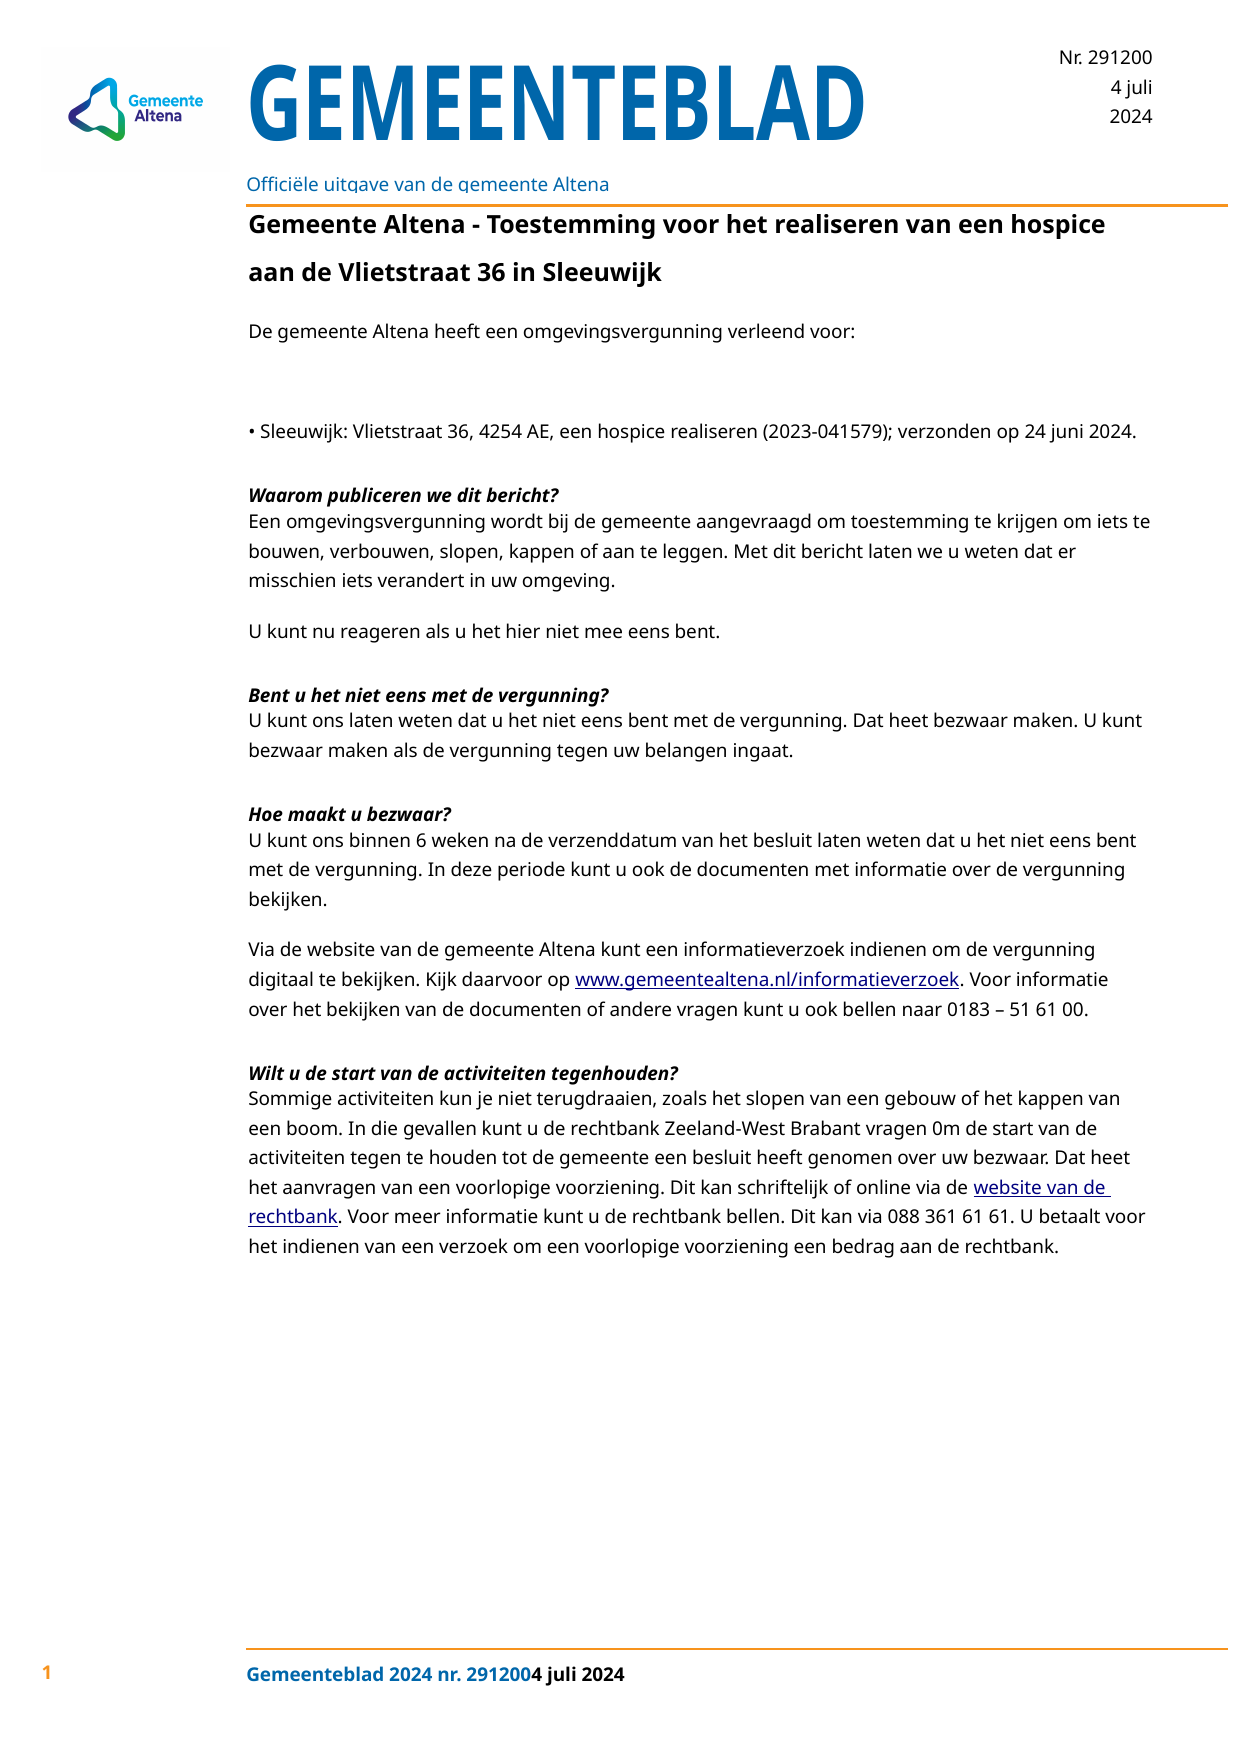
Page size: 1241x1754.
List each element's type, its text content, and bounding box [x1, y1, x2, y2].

text • Sleeuwijk: Vlietstraat 36, 4254 AE, een hospice realiseren (2023-041579); verzonden op 24 juni 2024. [248, 419, 1152, 444]
text Bent u het niet eens met de vergunning? [248, 682, 1152, 708]
text Sommige activiteiten kun je niet terugdraaien, zoals het slopen van een gebouw of het kappen van een boom. In die gevallen kunt u de rechtbank Zeeland-West Brabant vragen 0m de start van de activiteiten tegen te houden tot de gemeente een besluit heeft genomen over uw bezwaar. Dat heet het aanvragen van een voorlopige voorziening. Dit kan schriftelijk of online via de website van de rechtbank. Voor meer informatie kunt u de rechtbank bellen. Dit kan via 088 361 61 61. U betaalt voor het indienen van een verzoek om een voorlopige voorziening een bedrag aan de rechtbank. [248, 1085, 1152, 1259]
text Waarom publiceren we dit bericht? [248, 483, 1152, 508]
text Wilt u de start van de activiteiten tegenhouden? [248, 1060, 1152, 1085]
text U kunt ons laten weten dat u het niet eens bent met de vergunning. Dat heet bezwaar maken. U kunt bezwaar maken als de vergunning tegen uw belangen ingaat. [248, 708, 1152, 763]
text De gemeente Altena heeft een omgevingsvergunning verleend voor: [248, 318, 1152, 344]
text Hoe maakt u bezwaar? [248, 801, 1152, 827]
text Gemeente Altena - Toestemming voor het realiseren van een hospice aan de Vlietstraat 36 in Sleeuwijk [248, 207, 1152, 288]
text Een omgevingsvergunning wordt bij de gemeente aangevraagd om toestemming te krijgen om iets te bouwen, verbouwen, slopen, kappen of aan te leggen. Met dit bericht laten we u weten dat er misschien iets verandert in uw omgeving. [248, 508, 1152, 593]
text U kunt nu reageren als u het hier niet mee eens bent. [248, 618, 1152, 644]
picture [41, 47, 231, 172]
text Via de website van de gemeente Altena kunt een informatieverzoek indienen om de vergunning digitaal te bekijken. Kijk daarvoor op www.gemeentealtena.nl/informatieverzoek. Voor informatie over het bekijken van de documenten of andere vragen kunt u ook bellen naar 0183 – 51 61 00. [248, 937, 1152, 1021]
text U kunt ons binnen 6 weken na de verzenddatum van het besluit laten weten dat u het niet eens bent met de vergunning. In deze periode kunt u ook de documenten met informatie over de vergunning bekijken. [248, 827, 1152, 912]
